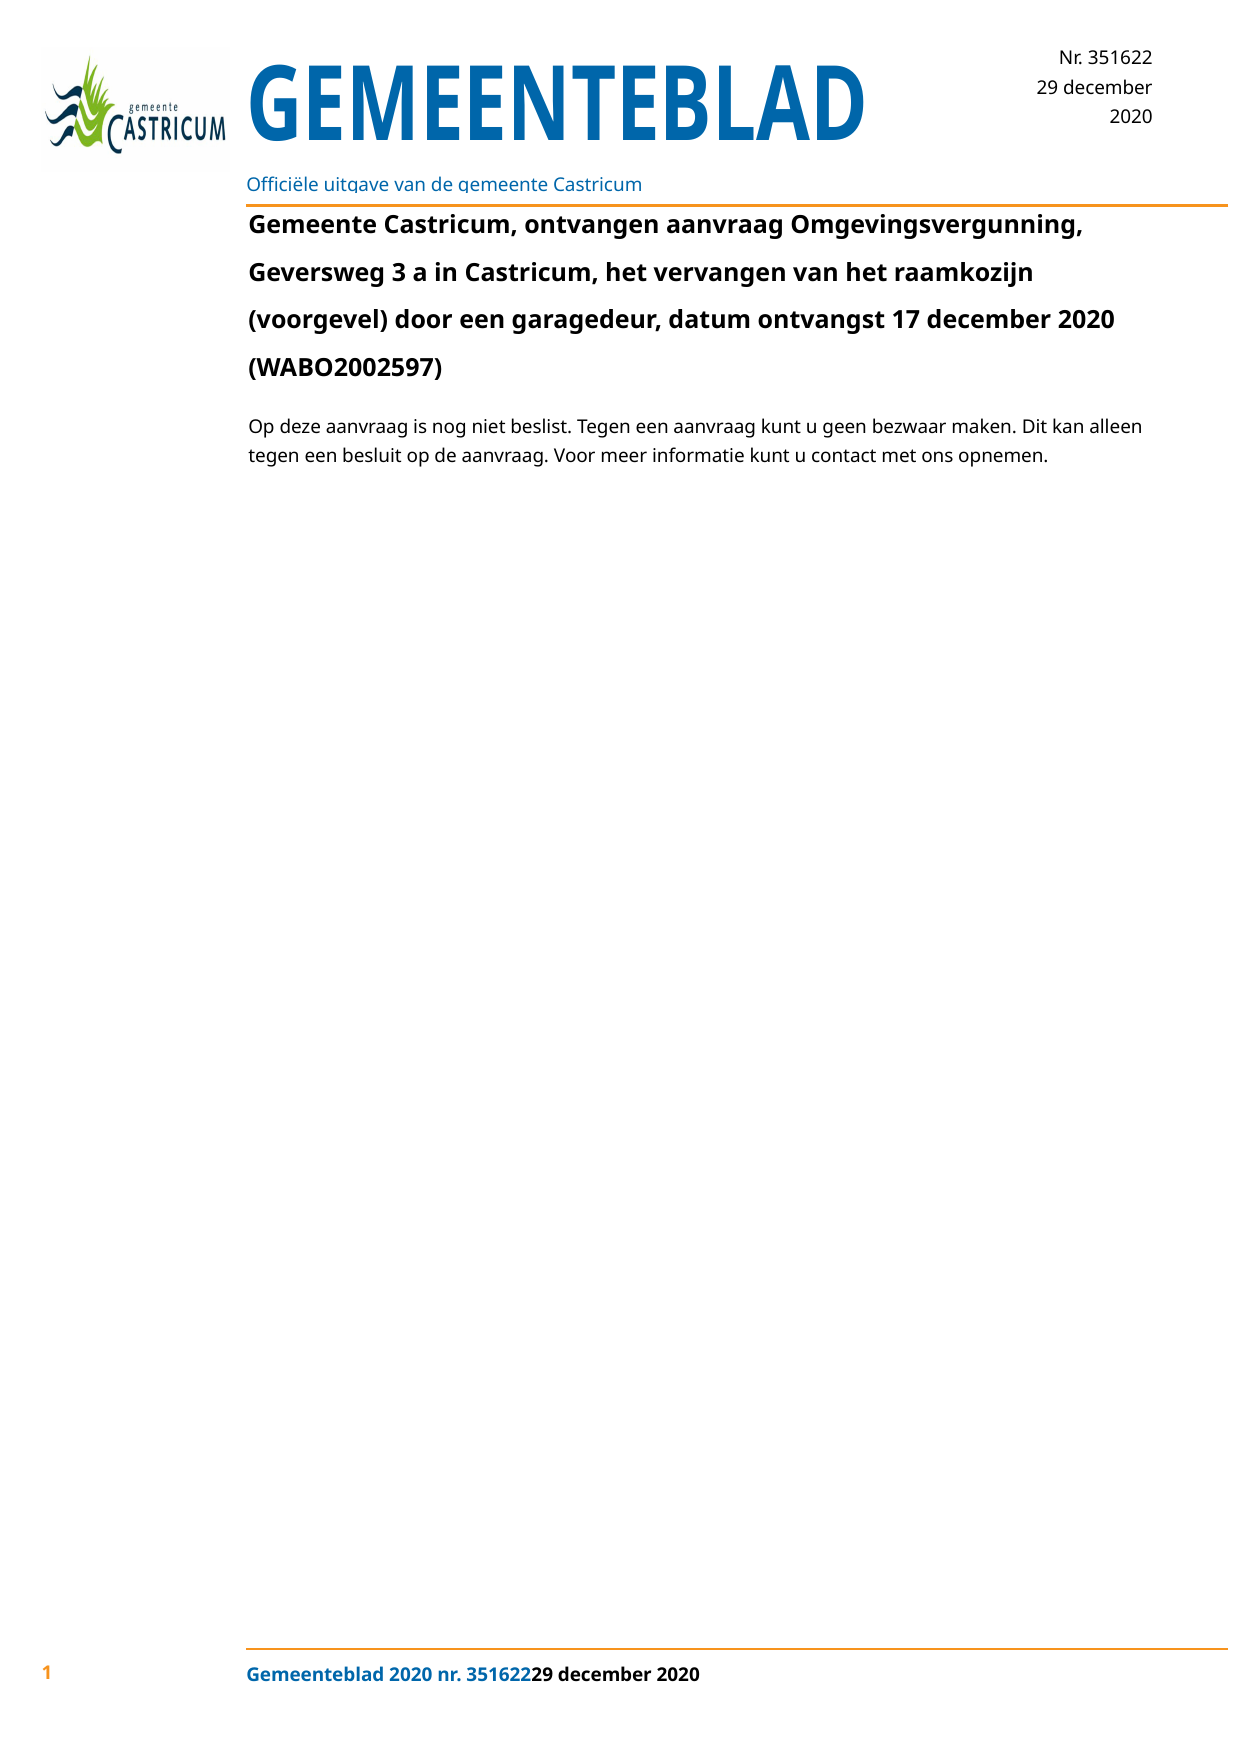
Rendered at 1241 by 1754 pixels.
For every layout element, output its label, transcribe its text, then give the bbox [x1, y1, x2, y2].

text Op deze aanvraag is nog niet beslist. Tegen een aanvraag kunt u geen bezwaar maken. Dit kan alleen tegen een besluit op de aanvraag. Voor meer informatie kunt u contact met ons opnemen. [248, 413, 1152, 468]
picture [41, 47, 231, 172]
text Gemeente Castricum, ontvangen aanvraag Omgevingsvergunning, Geversweg 3 a in Castricum, het vervangen van het raamkozijn (voorgevel) door een garagedeur, datum ontvangst 17 december 2020 (WABO2002597) [248, 207, 1152, 384]
